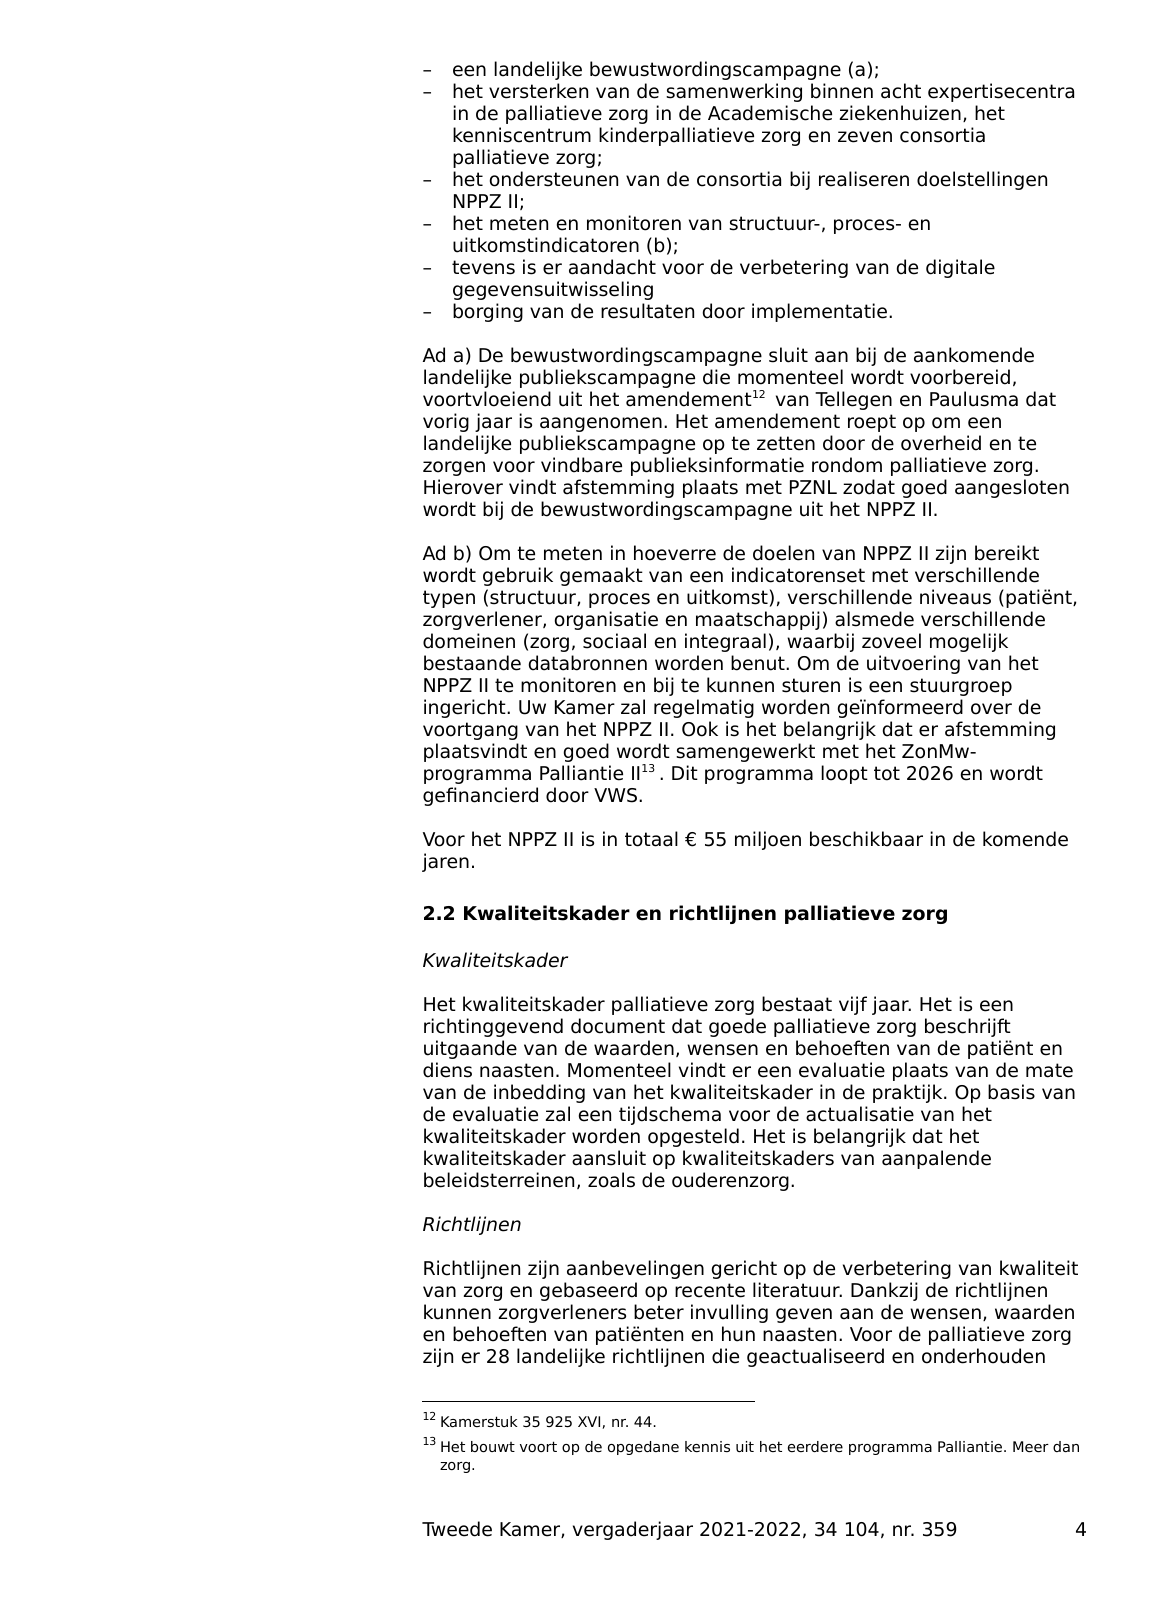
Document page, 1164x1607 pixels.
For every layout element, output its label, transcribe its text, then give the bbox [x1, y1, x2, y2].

text Kamerstuk 35 925 XVI, nr. 44. [422, 1410, 1087, 1432]
text – het ondersteunen van de consortia bij realiseren doelstellingen NPPZ II; [422, 169, 1087, 213]
text Richtlijnen zijn aanbevelingen gericht op de verbetering van kwaliteit van zorg en gebaseerd op recente literatuur. Dankzij de richtlijnen kunnen zorgverleners beter invulling geven aan de wensen, waarden en behoeften van patiënten en hun naasten. Voor de palliatieve zorg zijn er 28 landelijke richtlijnen die geactualiseerd en onderhouden [422, 1258, 1087, 1368]
text – het versterken van de samenwerking binnen acht expertisecentra in de palliatieve zorg in de Academische ziekenhuizen, het kenniscentrum kinderpalliatieve zorg en zeven consortia palliatieve zorg; [422, 81, 1087, 169]
text Ad a) De bewustwordingscampagne sluit aan bij de aankomende landelijke publiekscampagne die momenteel wordt voorbereid, voortvloeiend uit het amendement van Tellegen en Paulusma dat vorig jaar is aangenomen. Het amendement roept op om een landelijke publiekscampagne op te zetten door de overheid en te zorgen voor vindbare publieksinformatie rondom palliatieve zorg. Hierover vindt afstemming plaats met PZNL zodat goed aangesloten wordt bij de bewustwordingscampagne uit het NPPZ II. [422, 345, 1087, 521]
text Het bouwt voort op de opgedane kennis uit het eerdere programma Palliantie. Meer dan zorg. [422, 1435, 1087, 1474]
text – borging van de resultaten door implementatie. [422, 301, 1087, 323]
subtitle Kwaliteitskader [422, 950, 1087, 972]
subtitle Richtlijnen [422, 1214, 1087, 1236]
subtitle 2.2 Kwaliteitskader en richtlijnen palliatieve zorg [422, 903, 1087, 925]
text – een landelijke bewustwordingscampagne (a); [422, 59, 1087, 81]
text – het meten en monitoren van structuur-, proces- en uitkomstindicatoren (b); [422, 213, 1087, 257]
text Voor het NPPZ II is in totaal € 55 miljoen beschikbaar in de komende jaren. [422, 829, 1087, 873]
text Ad b) Om te meten in hoeverre de doelen van NPPZ II zijn bereikt wordt gebruik gemaakt van een indicatorenset met verschillende typen (structuur, proces en uitkomst), verschillende niveaus (patiënt, zorgverlener, organisatie en maatschappij) alsmede verschillende domeinen (zorg, sociaal en integraal), waarbij zoveel mogelijk bestaande databronnen worden benut. Om de uitvoering van het NPPZ II te monitoren en bij te kunnen sturen is een stuurgroep ingericht. Uw Kamer zal regelmatig worden geïnformeerd over de voortgang van het NPPZ II. Ook is het belangrijk dat er afstemming plaatsvindt en goed wordt samengewerkt met het ZonMw-programma Palliantie II. Dit programma loopt tot 2026 en wordt gefinancierd door VWS. [422, 543, 1087, 807]
text Het kwaliteitskader palliatieve zorg bestaat vijf jaar. Het is een richtinggevend document dat goede palliatieve zorg beschrijft uitgaande van de waarden, wensen en behoeften van de patiënt en diens naasten. Momenteel vindt er een evaluatie plaats van de mate van de inbedding van het kwaliteitskader in de praktijk. Op basis van de evaluatie zal een tijdschema voor de actualisatie van het kwaliteitskader worden opgesteld. Het is belangrijk dat het kwaliteitskader aansluit op kwaliteitskaders van aanpalende beleidsterreinen, zoals de ouderenzorg. [422, 994, 1087, 1192]
text – tevens is er aandacht voor de verbetering van de digitale gegevensuitwisseling [422, 257, 1087, 301]
